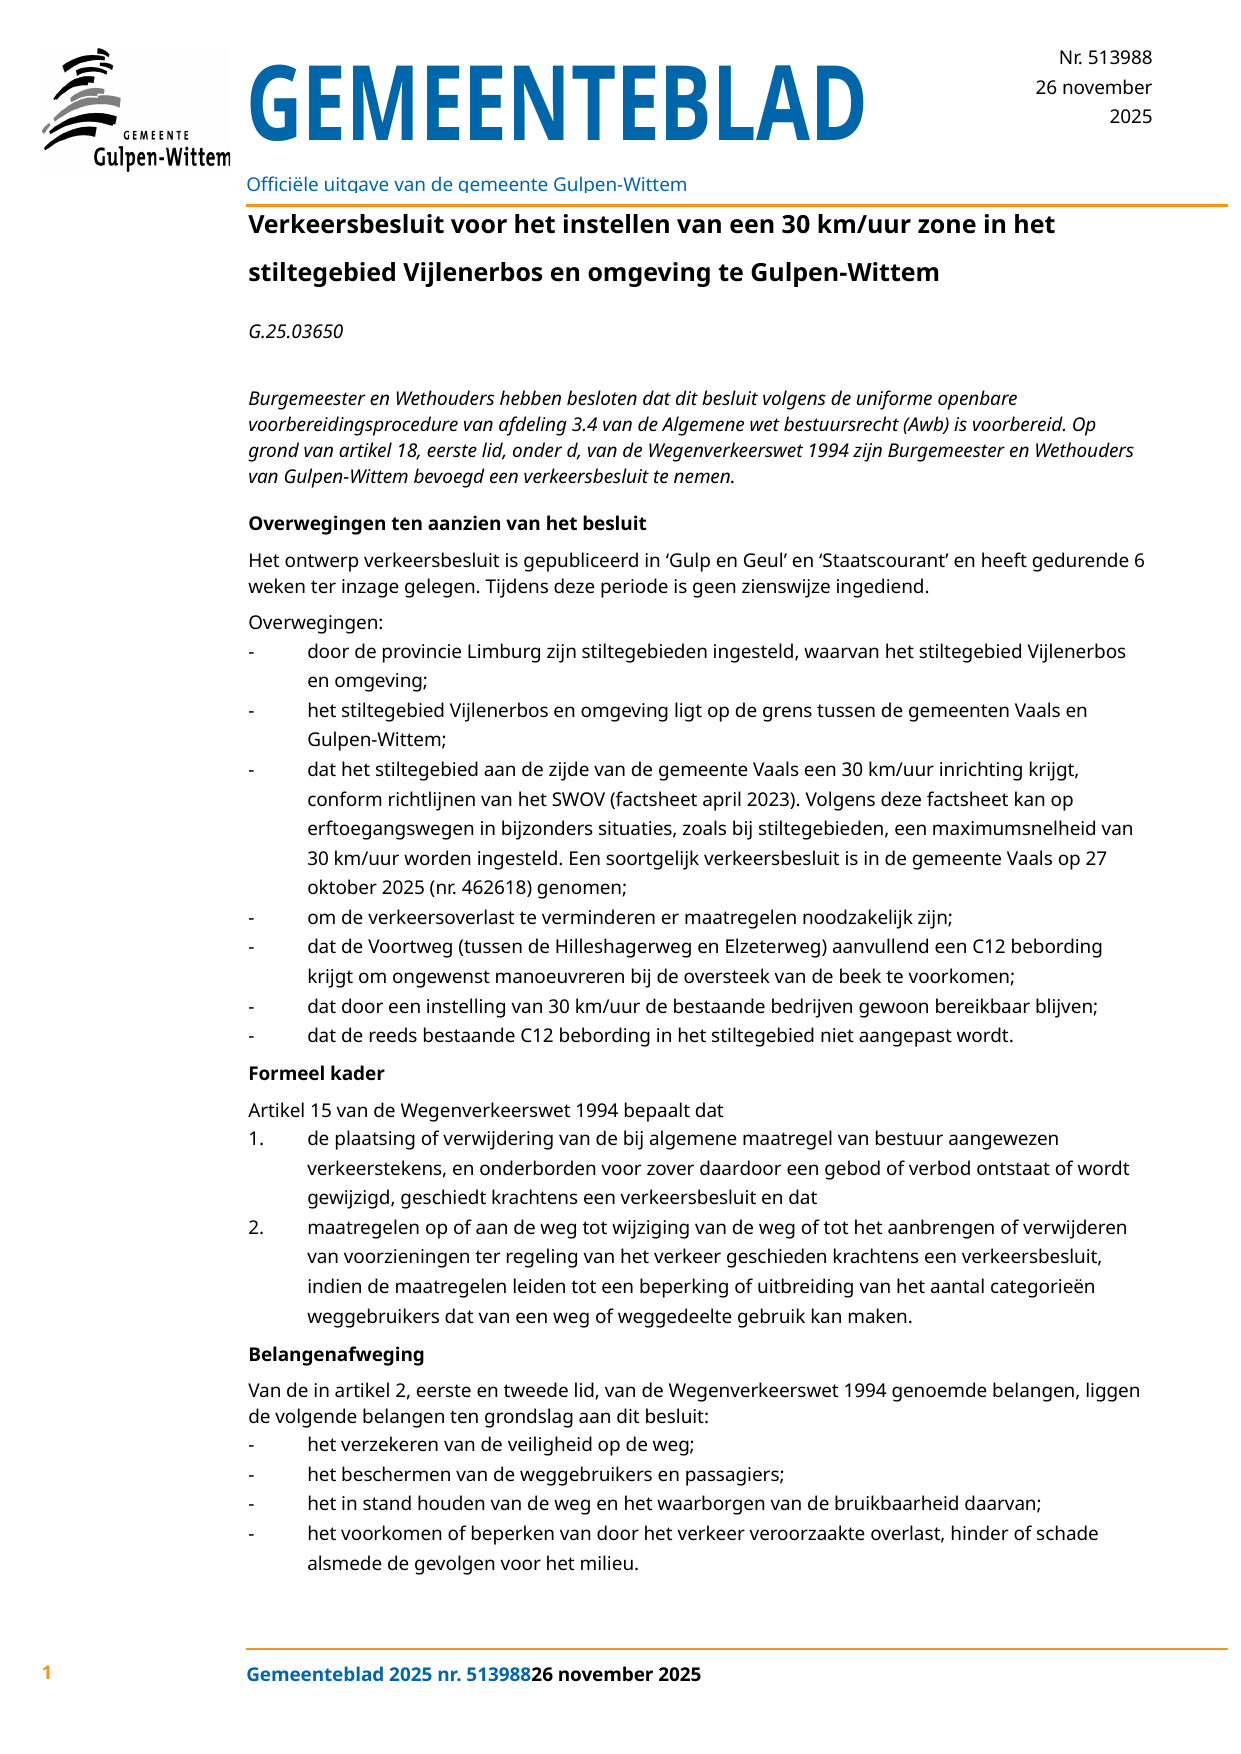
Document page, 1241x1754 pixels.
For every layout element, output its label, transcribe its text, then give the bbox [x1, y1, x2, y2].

text Burgemeester en Wethouders hebben besloten dat dit besluit volgens de uniforme openbare voorbereidingsprocedure van afdeling 3.4 van de Algemene wet bestuursrecht (Awb) is voorbereid. Op grond van artikel 18, eerste lid, onder d, van de Wegenverkeerswet 1994 zijn Burgemeester en Wethouders van Gulpen-Wittem bevoegd een verkeersbesluit te nemen. [248, 386, 1152, 488]
list dat de Voortweg (tussen de Hilleshagerweg en Elzeterweg) aanvullend een C12 bebording krijgt om ongewenst manoeuvreren bij de oversteek van de beek te voorkomen; [248, 934, 1152, 989]
text Overwegingen ten aanzien van het besluit [248, 510, 1152, 536]
list het beschermen van de weggebruikers en passagiers; [248, 1461, 1152, 1487]
list om de verkeersoverlast te verminderen er maatregelen noodzakelijk zijn; [248, 904, 1152, 930]
list het verzekeren van de veiligheid op de weg; [248, 1431, 1152, 1457]
text G.25.03650 [248, 318, 1152, 344]
text Formeel kader [248, 1060, 1152, 1086]
list dat de reeds bestaande C12 bebording in het stiltegebied niet aangepast wordt. [248, 1022, 1152, 1048]
list door de provincie Limburg zijn stiltegebieden ingesteld, waarvan het stiltegebied Vijlenerbos en omgeving; [248, 638, 1152, 693]
list het stiltegebied Vijlenerbos en omgeving ligt op de grens tussen de gemeenten Vaals en Gulpen-Wittem; [248, 697, 1152, 752]
list dat door een instelling van 30 km/uur de bestaande bedrijven gewoon bereikbaar blijven; [248, 993, 1152, 1018]
picture [41, 47, 231, 172]
list maatregelen op of aan de weg tot wijziging van de weg of tot het aanbrengen of verwijderen van voorzieningen ter regeling van het verkeer geschieden krachtens een verkeersbesluit, indien de maatregelen leiden tot een beperking of uitbreiding van het aantal categorieën weggebruikers dat van een weg of weggedeelte gebruik kan maken. [248, 1214, 1152, 1328]
text Overwegingen: [248, 609, 1152, 635]
text Verkeersbesluit voor het instellen van een 30 km/uur zone in het stiltegebied Vijlenerbos en omgeving te Gulpen-Wittem [248, 207, 1152, 288]
list de plaatsing of verwijdering van de bij algemene maatregel van bestuur aangewezen verkeerstekens, en onderborden voor zover daardoor een gebod of verbod ontstaat of wordt gewijzigd, geschiedt krachtens een verkeersbesluit en dat [248, 1125, 1152, 1210]
text Artikel 15 van de Wegenverkeerswet 1994 bepaalt dat [248, 1097, 1152, 1123]
text Van de in artikel 2, eerste en tweede lid, van de Wegenverkeerswet 1994 genoemde belangen, liggen de volgende belangen ten grondslag aan dit besluit: [248, 1377, 1152, 1429]
list het voorkomen of beperken van door het verkeer veroorzaakte overlast, hinder of schade alsmede de gevolgen voor het milieu. [248, 1520, 1152, 1576]
list dat het stiltegebied aan de zijde van de gemeente Vaals een 30 km/uur inrichting krijgt, conform richtlijnen van het SWOV (factsheet april 2023). Volgens deze factsheet kan op erftoegangswegen in bijzonders situaties, zoals bij stiltegebieden, een maximumsnelheid van 30 km/uur worden ingesteld. Een soortgelijk verkeersbesluit is in de gemeente Vaals op 27 oktober 2025 (nr. 462618) genomen; [248, 756, 1152, 900]
text Het ontwerp verkeersbesluit is gepubliceerd in ‘Gulp en Geul’ en ‘Staatscourant’ en heeft gedurende 6 weken ter inzage gelegen. Tijdens deze periode is geen zienswijze ingediend. [248, 547, 1152, 598]
list het in stand houden van de weg en het waarborgen van de bruikbaarheid daarvan; [248, 1491, 1152, 1516]
text Belangenafweging [248, 1341, 1152, 1366]
